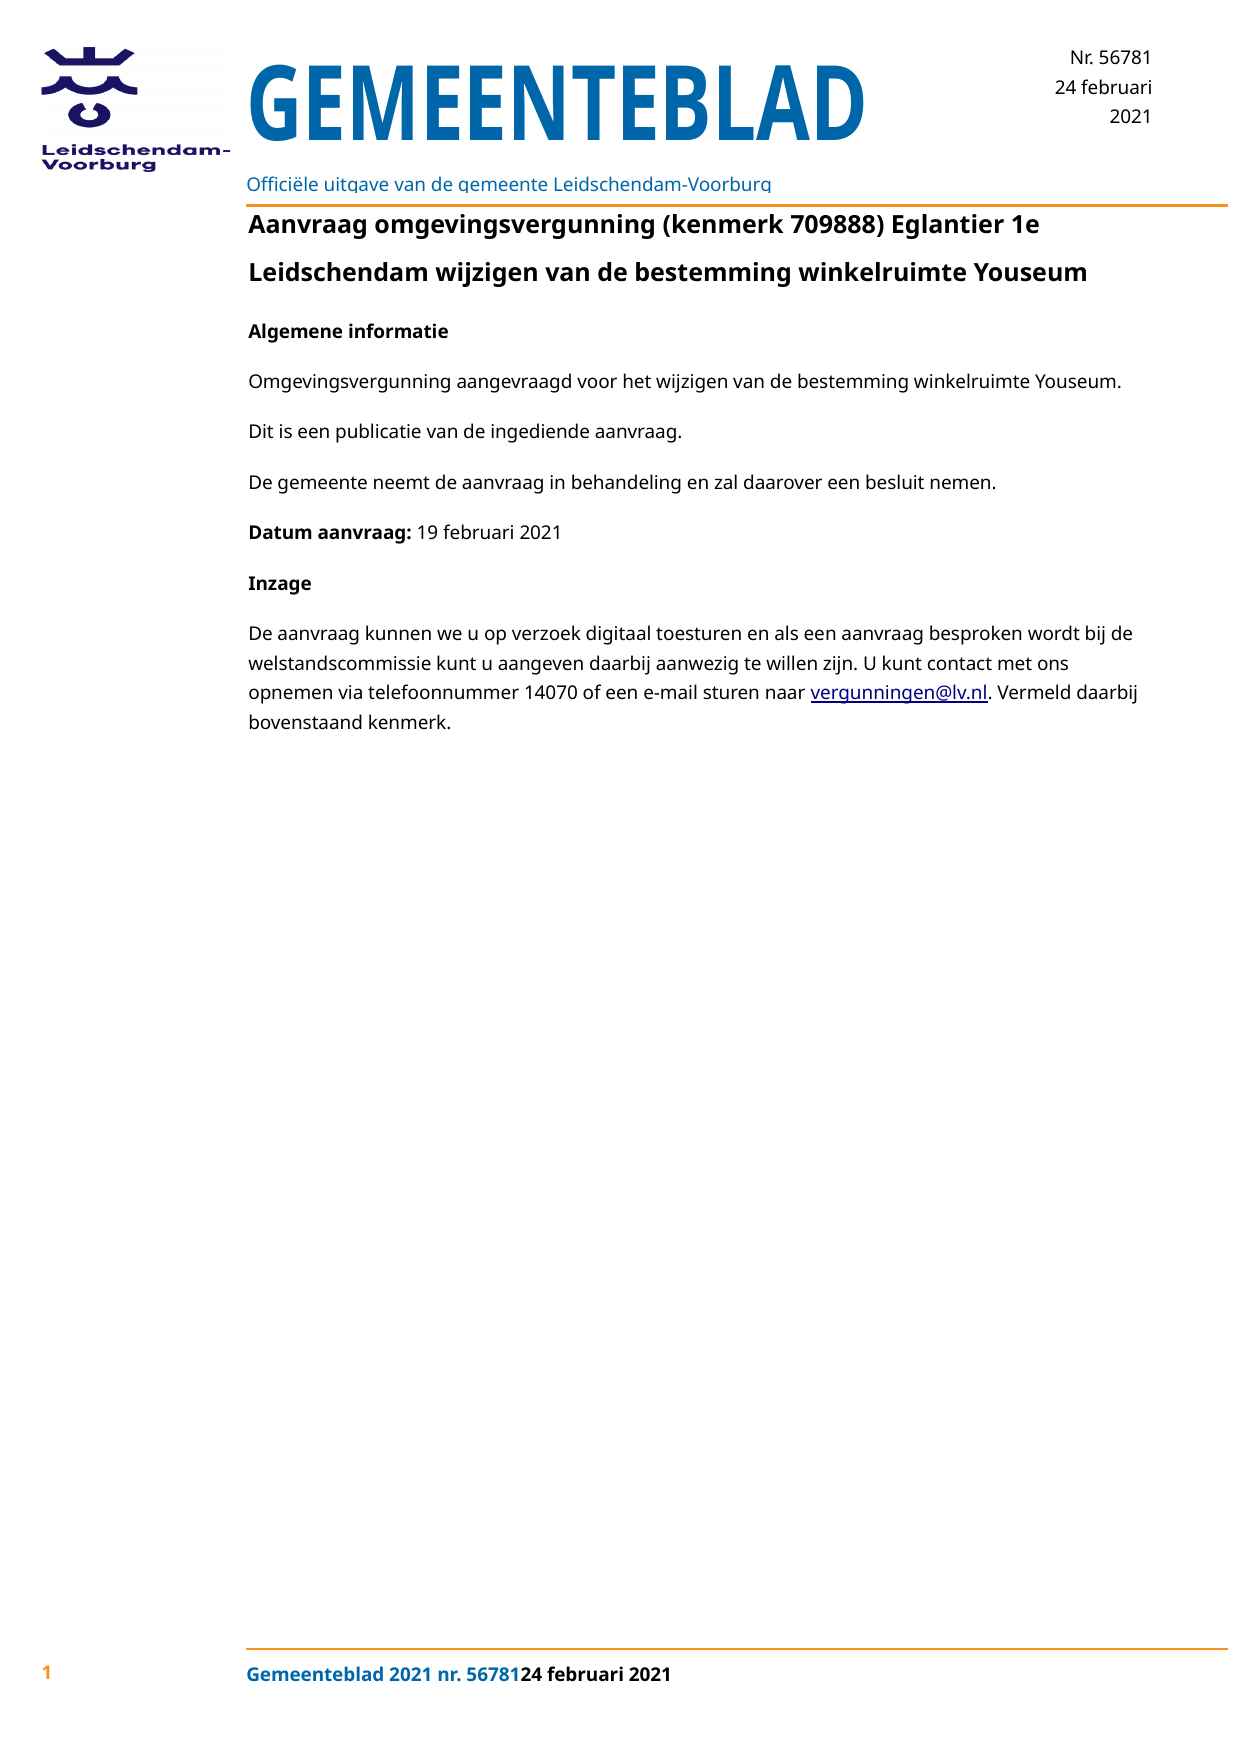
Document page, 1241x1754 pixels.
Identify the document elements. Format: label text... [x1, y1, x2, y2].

text Datum aanvraag: 19 februari 2021 [248, 519, 1152, 545]
text De gemeente neemt de aanvraag in behandeling en zal daarover een besluit nemen. [248, 469, 1152, 495]
text Algemene informatie [248, 318, 1152, 344]
text De aanvraag kunnen we u op verzoek digitaal toesturen en als een aanvraag besproken wordt bij de welstandscommissie kunt u aangeven daarbij aanwezig te willen zijn. U kunt contact met ons opnemen via telefoonnummer 14070 of een e-mail sturen naar vergunningen@lv.nl. Vermeld daarbij bovenstaand kenmerk. [248, 620, 1152, 735]
text Omgevingsvergunning aangevraagd voor het wijzigen van de bestemming winkelruimte Youseum. [248, 368, 1152, 394]
text Inzage [248, 570, 1152, 596]
text Dit is een publicatie van de ingediende aanvraag. [248, 419, 1152, 444]
text Aanvraag omgevingsvergunning (kenmerk 709888) Eglantier 1e Leidschendam wijzigen van de bestemming winkelruimte Youseum [248, 207, 1152, 288]
picture [41, 47, 231, 172]
